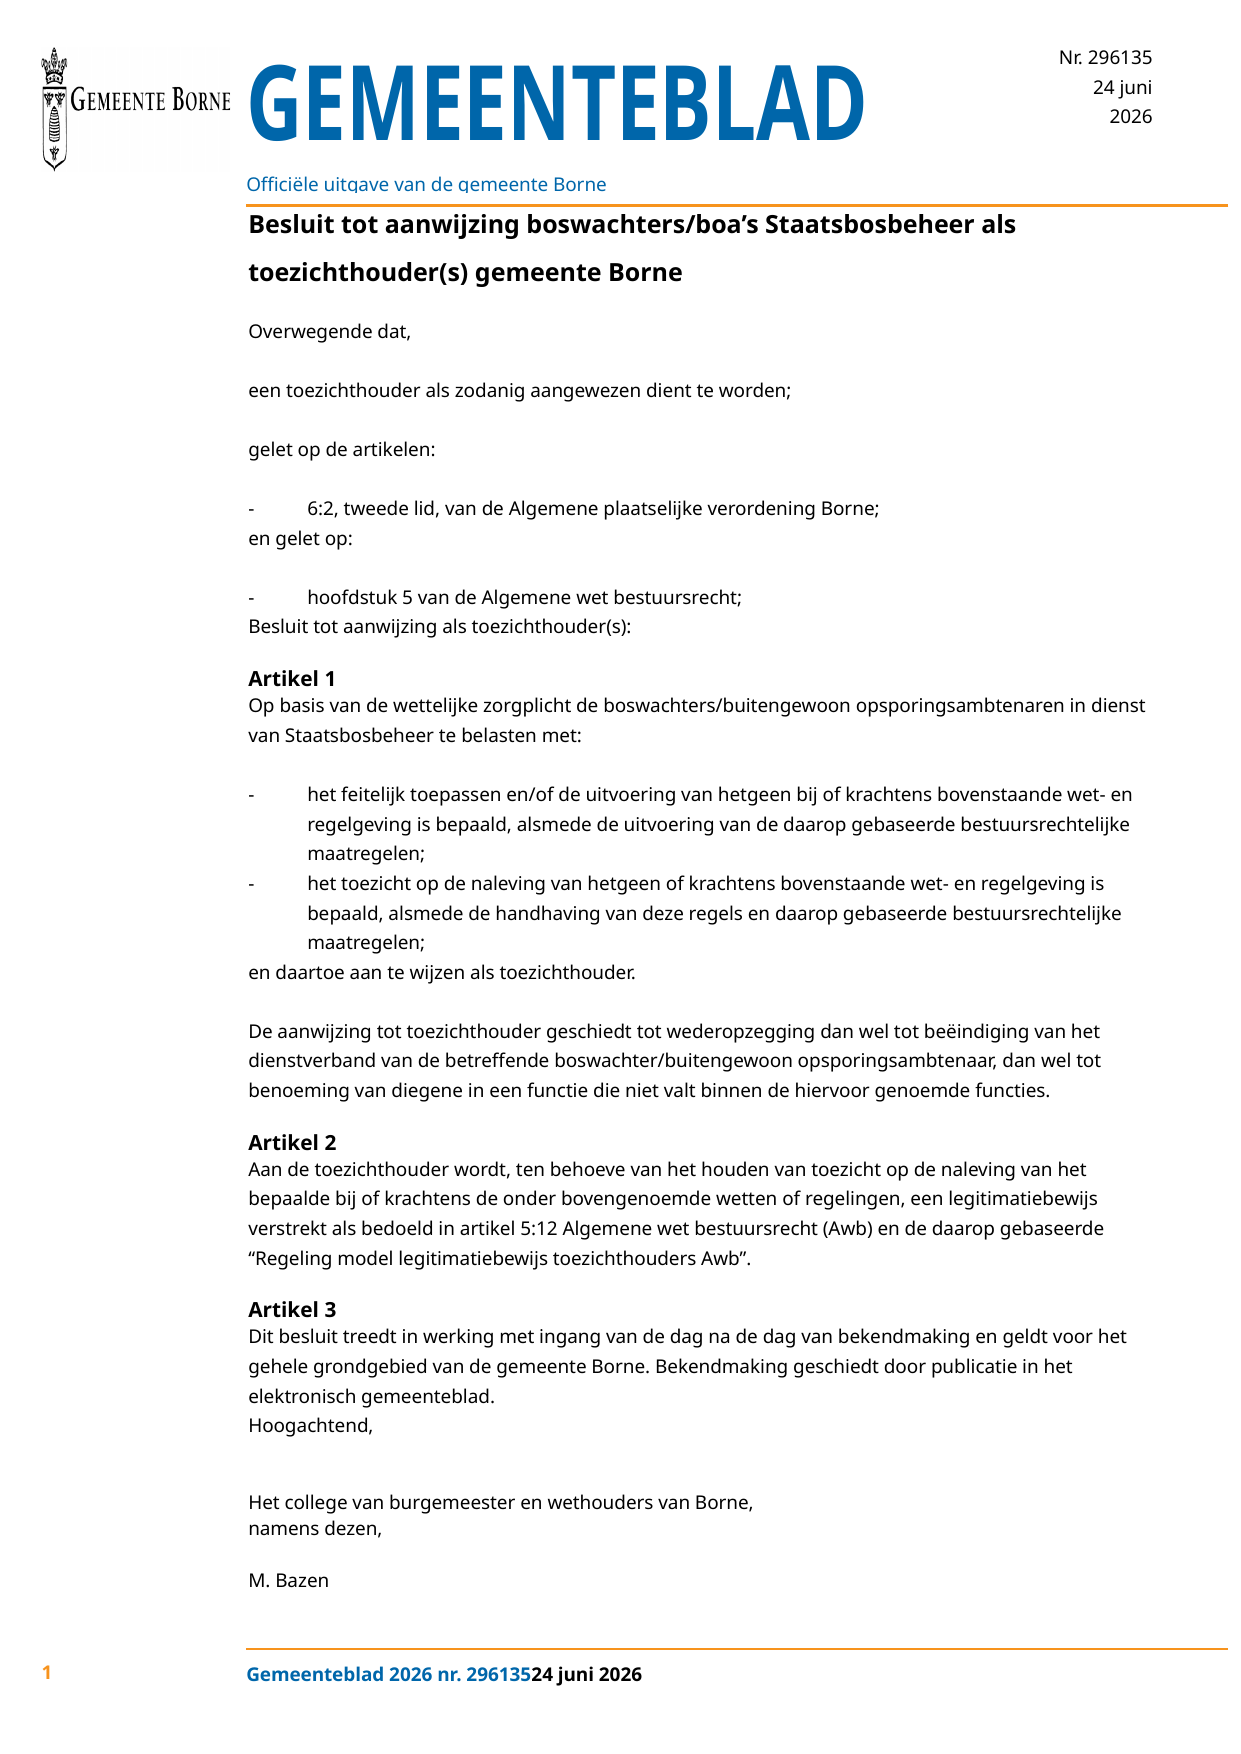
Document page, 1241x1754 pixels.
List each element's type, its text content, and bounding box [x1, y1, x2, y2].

text Besluit tot aanwijzing boswachters/boa’s Staatsbosbeheer als toezichthouder(s) gemeente Borne [248, 207, 1152, 288]
text De aanwijzing tot toezichthouder geschiedt tot wederopzegging dan wel tot beëindiging van het dienstverband van de betreffende boswachter/buitengewoon opsporingsambtenaar, dan wel tot benoeming van diegene in een functie die niet valt binnen de hiervoor genoemde functies. [248, 1018, 1152, 1103]
text Het college van burgemeester en wethouders van Borne, [248, 1489, 1152, 1515]
text gelet op de artikelen: [248, 436, 1152, 462]
text M. Bazen [248, 1567, 1152, 1592]
text en gelet op: [248, 525, 1152, 551]
text Aan de toezichthouder wordt, ten behoeve van het houden van toezicht op de naleving van het bepaalde bij of krachtens de onder bovengenoemde wetten of regelingen, een legitimatiebewijs verstrekt als bedoeld in artikel 5:12 Algemene wet bestuursrecht (Awb) en de daarop gebaseerde “Regeling model legitimatiebewijs toezichthouders Awb”. [248, 1156, 1152, 1271]
picture [41, 47, 231, 172]
text namens dezen, [248, 1515, 1152, 1541]
text een toezichthouder als zodanig aangewezen dient te worden; [248, 377, 1152, 403]
text Op basis van de wettelijke zorgplicht de boswachters/buitengewoon opsporingsambtenaren in dienst van Staatsbosbeheer te belasten met: [248, 693, 1152, 748]
list het toezicht op de naleving van hetgeen of krachtens bovenstaande wet- en regelgeving is bepaald, alsmede de handhaving van deze regels en daarop gebaseerde bestuursrechtelijke maatregelen; [248, 870, 1152, 955]
text Besluit tot aanwijzing als toezichthouder(s): [248, 614, 1152, 639]
text Dit besluit treedt in werking met ingang van de dag na de dag van bekendmaking en geldt voor het gehele grondgebied van de gemeente Borne. Bekendmaking geschiedt door publicatie in het elektronisch gemeenteblad. [248, 1324, 1152, 1408]
list hoofdstuk 5 van de Algemene wet bestuursrecht; [248, 584, 1152, 610]
text Artikel 3 [248, 1295, 1152, 1324]
text Artikel 2 [248, 1128, 1152, 1156]
list 6:2, tweede lid, van de Algemene plaatselijke verordening Borne; [248, 495, 1152, 521]
text en daartoe aan te wijzen als toezichthouder. [248, 959, 1152, 984]
text Overwegende dat, [248, 318, 1152, 344]
list het feitelijk toepassen en/of de uitvoering van hetgeen bij of krachtens bovenstaande wet- en regelgeving is bepaald, alsmede de uitvoering van de daarop gebaseerde bestuursrechtelijke maatregelen; [248, 781, 1152, 866]
text Artikel 1 [248, 664, 1152, 693]
text Hoogachtend, [248, 1412, 1152, 1438]
